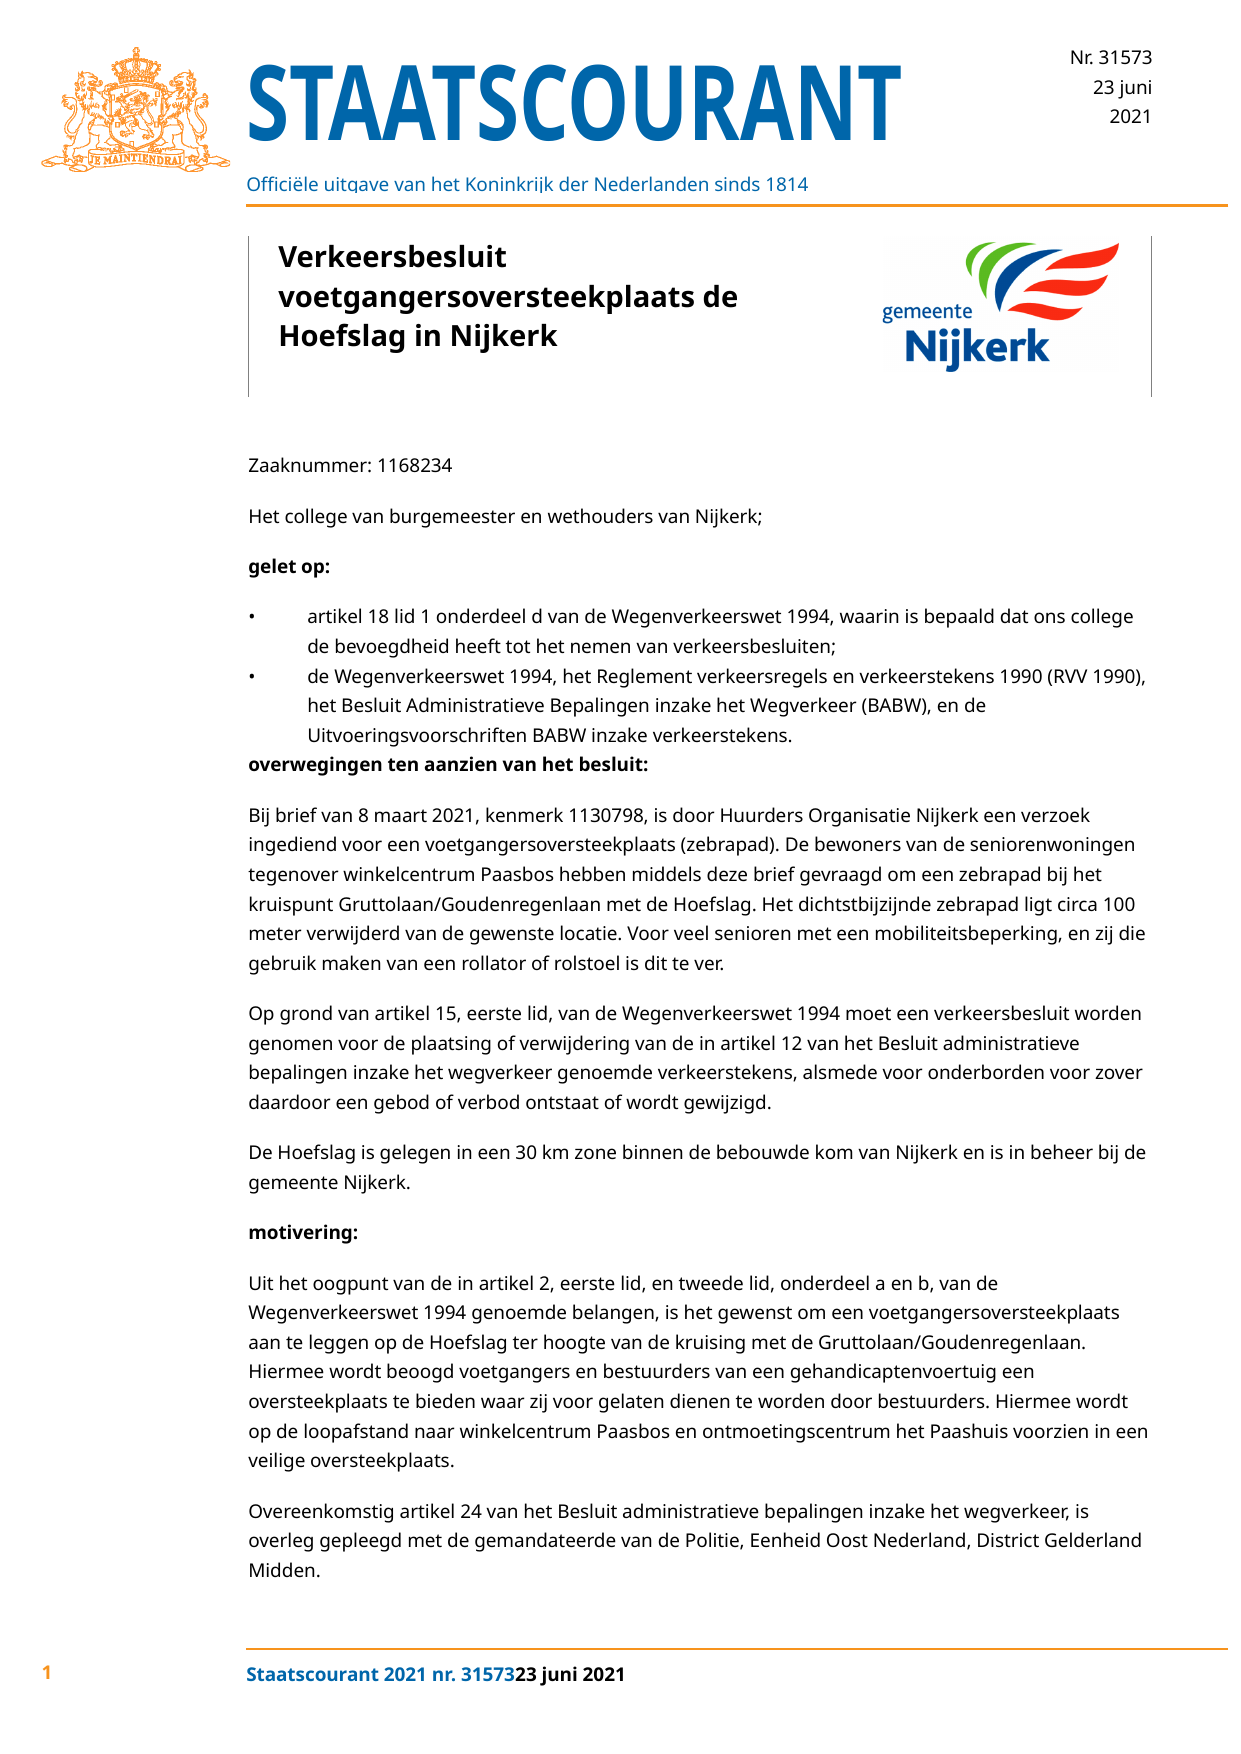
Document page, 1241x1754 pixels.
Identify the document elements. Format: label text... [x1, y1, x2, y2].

text Overeenkomstig artikel 24 van het Besluit administratieve bepalingen inzake het wegverkeer, is overleg gepleegd met de gemandateerde van de Politie, Eenheid Oost Nederland, District Gelderland Midden. [248, 1498, 1152, 1583]
text De Hoefslag is gelegen in een 30 km zone binnen de bebouwde kom van Nijkerk en is in beheer bij de gemeente Nijkerk. [248, 1139, 1152, 1195]
table_header Verkeersbesluit voetgangersoversteekplaats de Hoefslag in Nijkerk [249, 236, 850, 397]
text Zaaknummer: 1168234 [248, 452, 1152, 478]
text Op grond van artikel 15, eerste lid, van de Wegenverkeerswet 1994 moet een verkeersbesluit worden genomen voor de plaatsing of verwijdering van de in artikel 12 van het Besluit administratieve bepalingen inzake het wegverkeer genoemde verkeerstekens, alsmede voor onderborden voor zover daardoor een gebod of verbod ontstaat of wordt gewijzigd. [248, 1000, 1152, 1115]
list de Wegenverkeerswet 1994, het Reglement verkeersregels en verkeerstekens 1990 (RVV 1990), het Besluit Administratieve Bepalingen inzake het Wegverkeer (BABW), en de Uitvoeringsvoorschriften BABW inzake verkeerstekens. [248, 663, 1152, 748]
text motivering: [248, 1219, 1152, 1245]
picture [882, 236, 1119, 372]
text gelet op: [248, 553, 1152, 579]
text Het college van burgemeester en wethouders van Nijkerk; [248, 503, 1152, 528]
text Uit het oogpunt van de in artikel 2, eerste lid, en tweede lid, onderdeel a en b, van de Wegenverkeerswet 1994 genoemde belangen, is het gewenst om een voetgangersoversteekplaats aan te leggen op de Hoefslag ter hoogte van de kruising met de Gruttolaan/Goudenregenlaan. Hiermee wordt beoogd voetgangers en bestuurders van een gehandicaptenvoertuig een oversteekplaats te bieden waar zij voor gelaten dienen te worden door bestuurders. Hiermee wordt op de loopafstand naar winkelcentrum Paasbos en ontmoetingscentrum het Paashuis voorzien in een veilige oversteekplaats. [248, 1270, 1152, 1473]
table_header [850, 236, 1151, 397]
text overwegingen ten aanzien van het besluit: [248, 752, 1152, 777]
picture [41, 47, 231, 172]
text Bij brief van 8 maart 2021, kenmerk 1130798, is door Huurders Organisatie Nijkerk een verzoek ingediend voor een voetgangersoversteekplaats (zebrapad). De bewoners van de seniorenwoningen tegenover winkelcentrum Paasbos hebben middels deze brief gevraagd om een zebrapad bij het kruispunt Gruttolaan/Goudenregenlaan met de Hoefslag. Het dichtstbijzijnde zebrapad ligt circa 100 meter verwijderd van de gewenste locatie. Voor veel senioren met een mobiliteitsbeperking, en zij die gebruik maken van een rollator of rolstoel is dit te ver. [248, 802, 1152, 976]
list artikel 18 lid 1 onderdeel d van de Wegenverkeerswet 1994, waarin is bepaald dat ons college de bevoegdheid heeft tot het nemen van verkeersbesluiten; [248, 604, 1152, 659]
